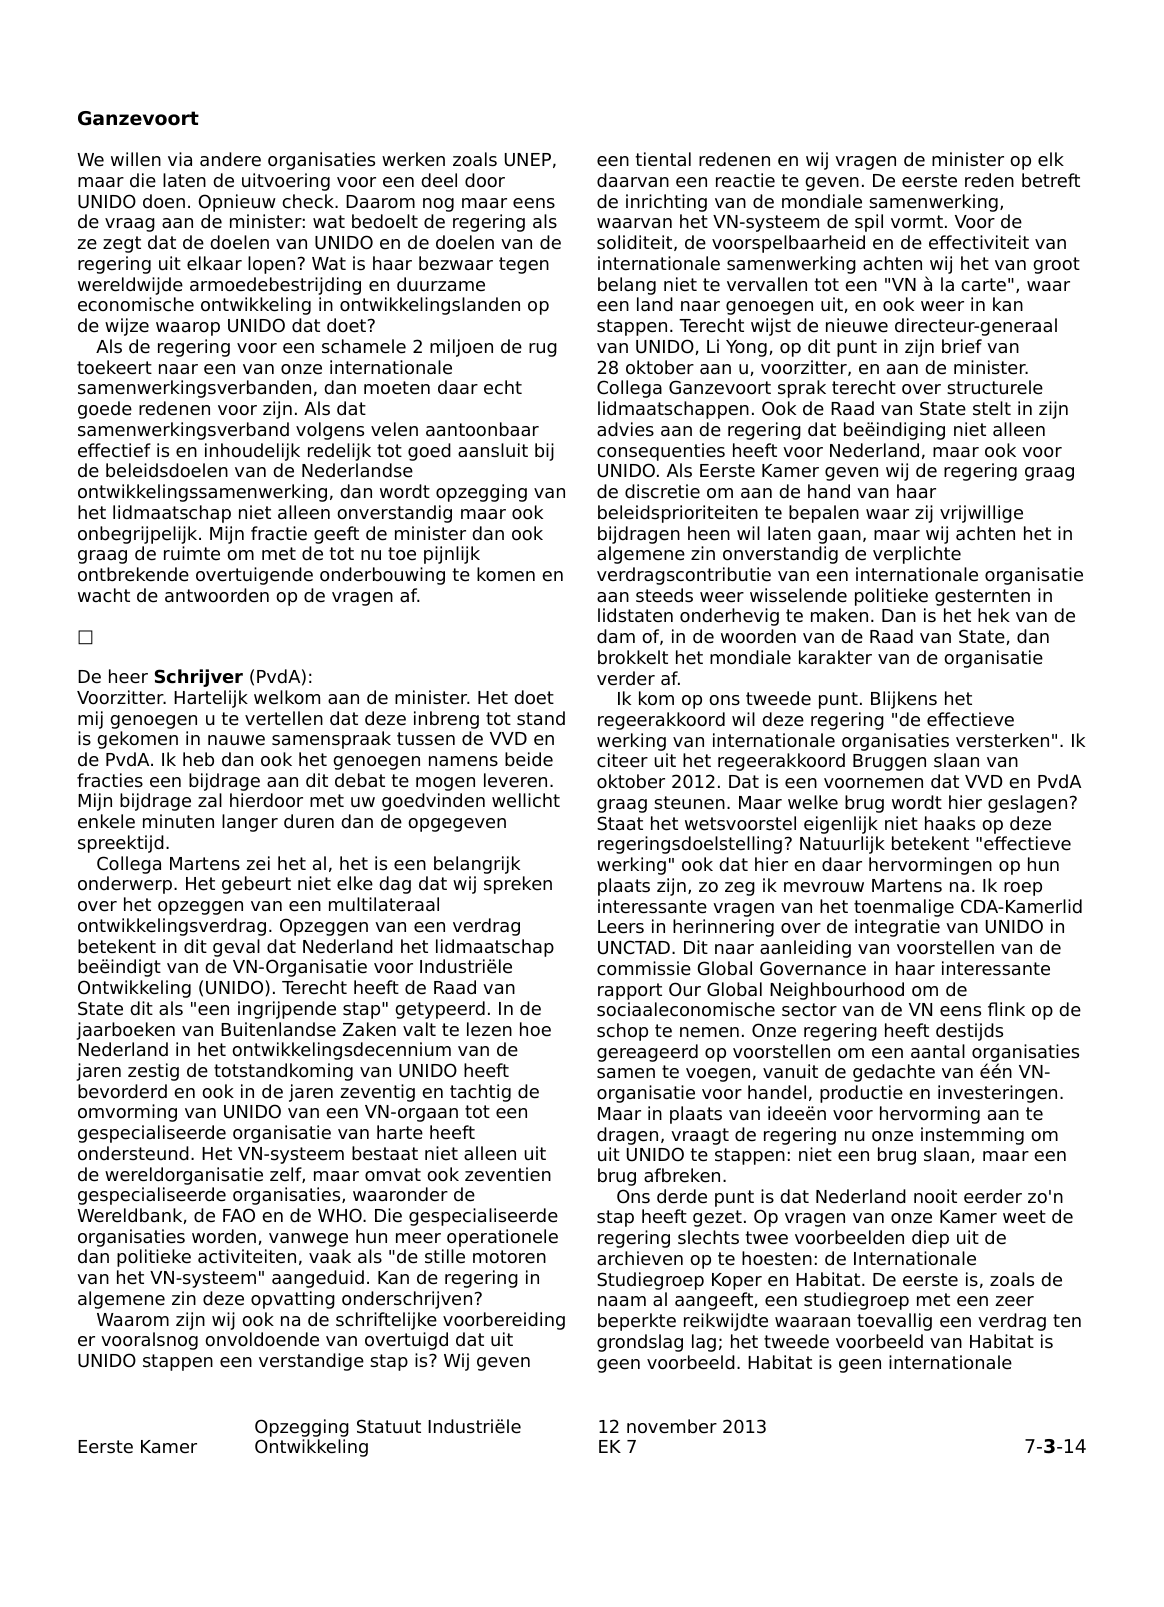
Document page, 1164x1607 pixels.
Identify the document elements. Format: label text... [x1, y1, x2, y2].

text De heer Schrijver (PvdA): [77, 667, 567, 688]
text Voorzitter. Hartelijk welkom aan de minister. Het doet mij genoegen u te vertellen dat deze inbreng tot stand is gekomen in nauwe samenspraak tussen de VVD en de PvdA. Ik heb dan ook het genoegen namens beide fracties een bijdrage aan dit debat te mogen leveren. Mijn bijdrage zal hierdoor met uw goedvinden wellicht enkele minuten langer duren dan de opgegeven spreektijd. [77, 688, 567, 853]
text een tiental redenen en wij vragen de minister op elk daarvan een reactie te geven. De eerste reden betreft de inrichting van de mondiale samenwerking, waarvan het VN-systeem de spil vormt. Voor de soliditeit, de voorspelbaarheid en de effectiviteit van internationale samenwerking achten wij het van groot belang niet te vervallen tot een "VN à la carte", waar een land naar genoegen uit, en ook weer in kan stappen. Terecht wijst de nieuwe directeur-generaal van UNIDO, Li Yong, op dit punt in zijn brief van 28 oktober aan u, voorzitter, en aan de minister. Collega Ganzevoort sprak terecht over structurele lidmaatschappen. Ook de Raad van State stelt in zijn advies aan de regering dat beëindiging niet alleen consequenties heeft voor Nederland, maar ook voor UNIDO. Als Eerste Kamer geven wij de regering graag de discretie om aan de hand van haar beleidsprioriteiten te bepalen waar zij vrijwillige bijdragen heen wil laten gaan, maar wij achten het in algemene zin onverstandig de verplichte verdragscontributie van een internationale organisatie aan steeds weer wisselende politieke gesternten in lidstaten onderhevig te maken. Dan is het hek van de dam of, in de woorden van de Raad van State, dan brokkelt het mondiale karakter van de organisatie verder af. [596, 150, 1087, 689]
text Als de regering voor een schamele 2 miljoen de rug toekeert naar een van onze internationale samenwerkingsverbanden, dan moeten daar echt goede redenen voor zijn. Als dat samenwerkingsverband volgens velen aantoonbaar effectief is en inhoudelijk redelijk tot goed aansluit bij de beleidsdoelen van de Nederlandse ontwikkelingssamenwerking, dan wordt opzegging van het lidmaatschap niet alleen onverstandig maar ook onbegrijpelijk. Mijn fractie geeft de minister dan ook graag de ruimte om met de tot nu toe pijnlijk ontbrekende overtuigende onderbouwing te komen en wacht de antwoorden op de vragen af. [77, 337, 567, 606]
text Collega Martens zei het al, het is een belangrijk onderwerp. Het gebeurt niet elke dag dat wij spreken over het opzeggen van een multilateraal ontwikkelingsverdrag. Opzeggen van een verdrag betekent in dit geval dat Nederland het lidmaatschap beëindigt van de VN-Organisatie voor Industriële Ontwikkeling (UNIDO). Terecht heeft de Raad van State dit als "een ingrijpende stap" getypeerd. In de jaarboeken van Buitenlandse Zaken valt te lezen hoe Nederland in het ontwikkelingsdecennium van de jaren zestig de totstandkoming van UNIDO heeft bevorderd en ook in de jaren zeventig en tachtig de omvorming van UNIDO van een VN-orgaan tot een gespecialiseerde organisatie van harte heeft ondersteund. Het VN-systeem bestaat niet alleen uit de wereldorganisatie zelf, maar omvat ook zeventien gespecialiseerde organisaties, waaronder de Wereldbank, de FAO en de WHO. Die gespecialiseerde organisaties worden, vanwege hun meer operationele dan politieke activiteiten, vaak als "de stille motoren van het VN-systeem" aangeduid. Kan de regering in algemene zin deze opvatting onderschrijven? [77, 853, 567, 1309]
text We willen via andere organisaties werken zoals UNEP, maar die laten de uitvoering voor een deel door UNIDO doen. Opnieuw check. Daarom nog maar eens de vraag aan de minister: wat bedoelt de regering als ze zegt dat de doelen van UNIDO en de doelen van de regering uit elkaar lopen? Wat is haar bezwaar tegen wereldwijde armoedebestrijding en duurzame economische ontwikkeling in ontwikkelingslanden op de wijze waarop UNIDO dat doet? [77, 150, 567, 337]
text □ [77, 626, 567, 647]
text Waarom zijn wij ook na de schriftelijke voorbereiding er vooralsnog onvoldoende van overtuigd dat uit UNIDO stappen een verstandige stap is? Wij geven [77, 1309, 567, 1372]
text Ons derde punt is dat Nederland nooit eerder zo'n stap heeft gezet. Op vragen van onze Kamer weet de regering slechts twee voorbeelden diep uit de archieven op te hoesten: de Internationale Studiegroep Koper en Habitat. De eerste is, zoals de naam al aangeeft, een studiegroep met een zeer beperkte reikwijdte waaraan toevallig een verdrag ten grondslag lag; het tweede voorbeeld van Habitat is geen voorbeeld. Habitat is geen internationale [596, 1187, 1087, 1373]
text Ik kom op ons tweede punt. Blijkens het regeerakkoord wil deze regering "de effectieve werking van internationale organisaties versterken". Ik citeer uit het regeerakkoord Bruggen slaan van oktober 2012. Dat is een voornemen dat VVD en PvdA graag steunen. Maar welke brug wordt hier geslagen? Staat het wetsvoorstel eigenlijk niet haaks op deze regeringsdoelstelling? Natuurlijk betekent "effectieve werking" ook dat hier en daar hervormingen op hun plaats zijn, zo zeg ik mevrouw Martens na. Ik roep interessante vragen van het toenmalige CDA-Kamerlid Leers in herinnering over de integratie van UNIDO in UNCTAD. Dit naar aanleiding van voorstellen van de commissie Global Governance in haar interessante rapport Our Global Neighbourhood om de sociaaleconomische sector van de VN eens flink op de schop te nemen. Onze regering heeft destijds gereageerd op voorstellen om een aantal organisaties samen te voegen, vanuit de gedachte van één VN-organisatie voor handel, productie en investeringen. Maar in plaats van ideeën voor hervorming aan te dragen, vraagt de regering nu onze instemming om uit UNIDO te stappen: niet een brug slaan, maar een brug afbreken. [596, 689, 1087, 1187]
